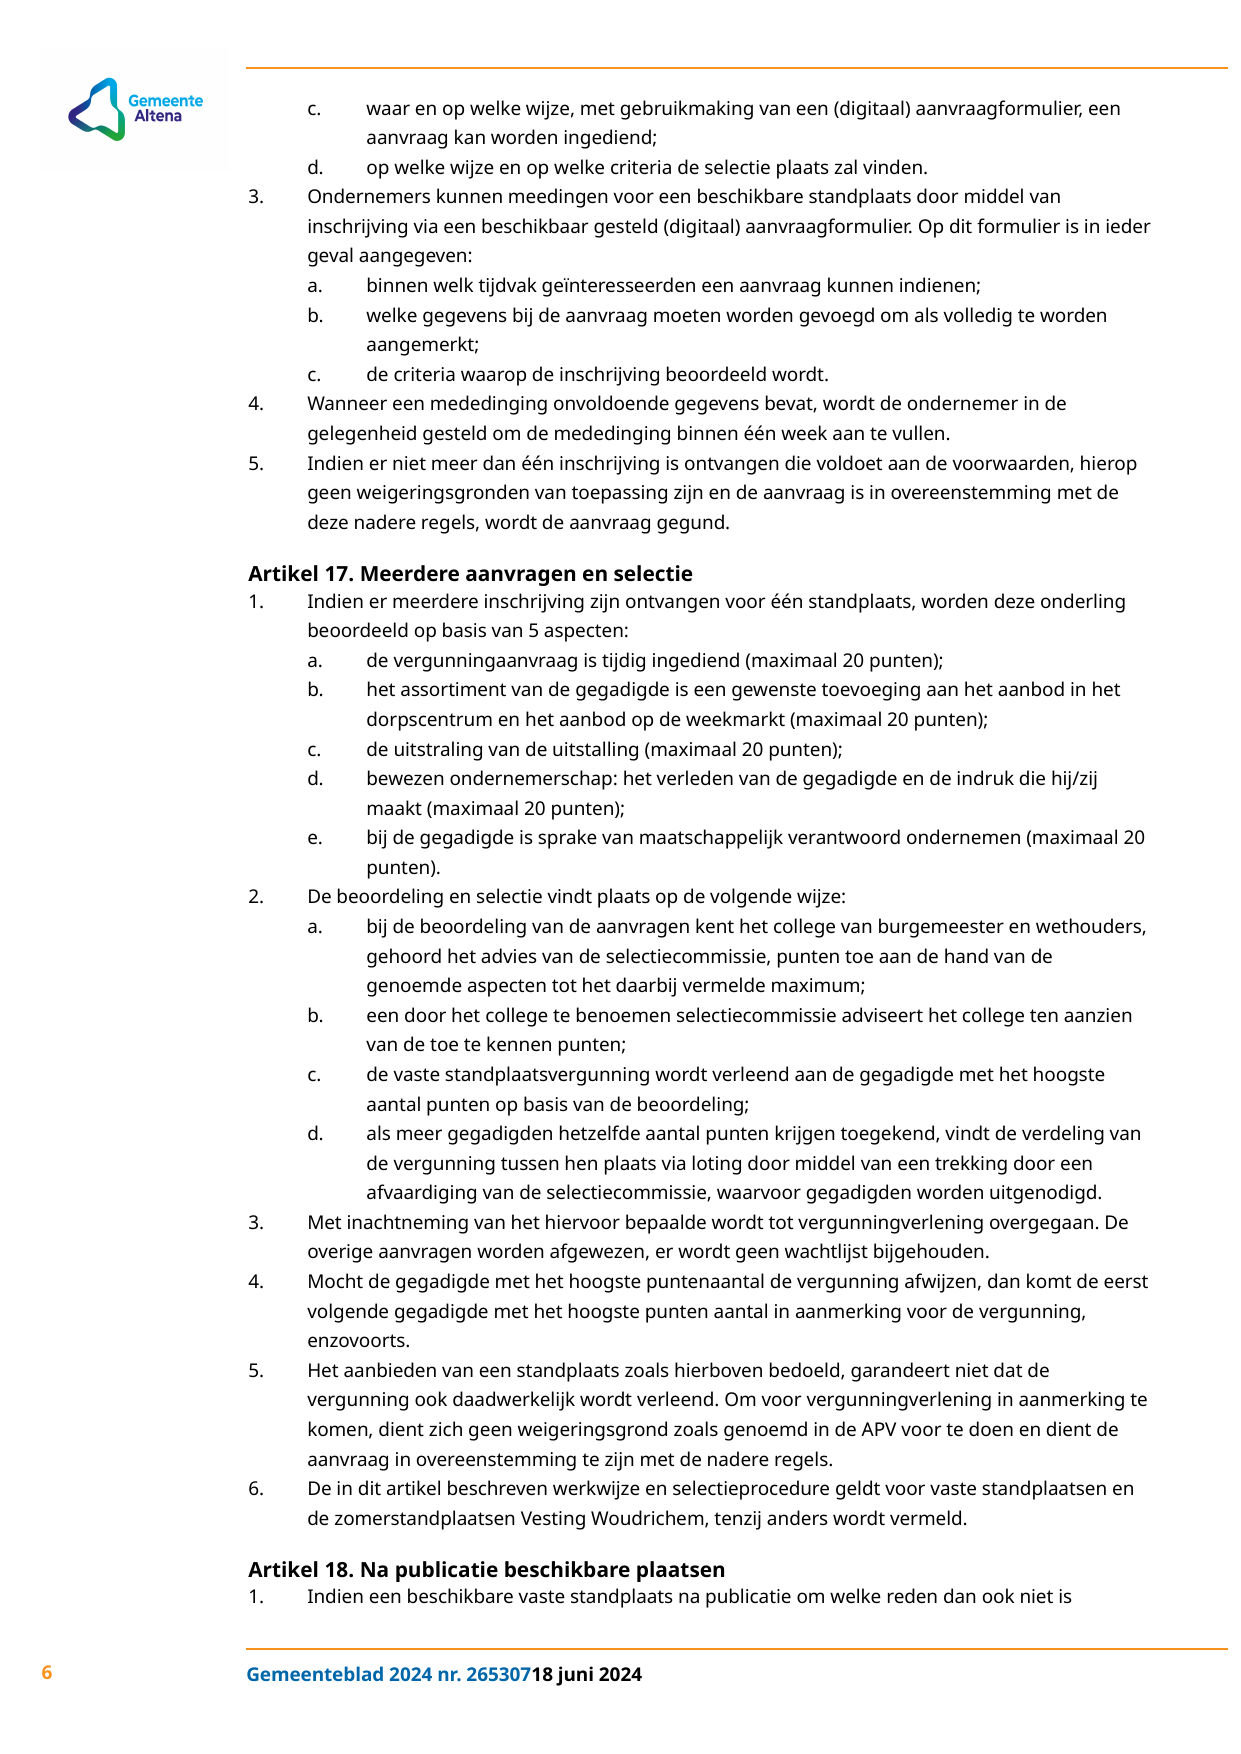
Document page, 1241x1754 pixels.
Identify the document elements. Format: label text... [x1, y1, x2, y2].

list het assortiment van de gegadigde is een gewenste toevoeging aan het aanbod in het dorpscentrum en het aanbod op de weekmarkt (maximaal 20 punten); [307, 677, 1152, 732]
list de vergunningaanvraag is tijdig ingediend (maximaal 20 punten); [307, 647, 1152, 673]
list Wanneer een mededinging onvoldoende gegevens bevat, wordt de ondernemer in de gelegenheid gesteld om de mededinging binnen één week aan te vullen. [248, 391, 1152, 446]
list Indien er meerdere inschrijving zijn ontvangen voor één standplaats, worden deze onderling beoordeeld op basis van 5 aspecten: [248, 588, 1152, 643]
list Mocht de gegadigde met het hoogste puntenaantal de vergunning afwijzen, dan komt de eerst volgende gegadigde met het hoogste punten aantal in aanmerking voor de vergunning, enzovoorts. [248, 1268, 1152, 1353]
list bij de gegadigde is sprake van maatschappelijk verantwoord ondernemen (maximaal 20 punten). [307, 824, 1152, 880]
list welke gegevens bij de aanvraag moeten worden gevoegd om als volledig te worden aangemerkt; [307, 302, 1152, 357]
list op welke wijze en op welke criteria de selectie plaats zal vinden. [307, 154, 1152, 180]
picture [41, 47, 231, 172]
list Met inachtneming van het hiervoor bepaalde wordt tot vergunningverlening overgegaan. De overige aanvragen worden afgewezen, er wordt geen wachtlijst bijgehouden. [248, 1209, 1152, 1264]
list Indien een beschikbare vaste standplaats na publicatie om welke reden dan ook niet is [248, 1584, 1152, 1609]
list Ondernemers kunnen meedingen voor een beschikbare standplaats door middel van inschrijving via een beschikbaar gesteld (digitaal) aanvraagformulier. Op dit formulier is in ieder geval aangegeven: [248, 183, 1152, 268]
list bij de beoordeling van de aanvragen kent het college van burgemeester en wethouders, gehoord het advies van de selectiecommissie, punten toe aan de hand van de genoemde aspecten tot het daarbij vermelde maximum; [307, 913, 1152, 998]
text Artikel 17. Meerdere aanvragen en selectie [248, 559, 1152, 588]
list binnen welk tijdvak geïnteresseerden een aanvraag kunnen indienen; [307, 272, 1152, 298]
list de criteria waarop de inschrijving beoordeeld wordt. [307, 361, 1152, 387]
list De beoordeling en selectie vindt plaats op de volgende wijze: [248, 884, 1152, 909]
list een door het college te benoemen selectiecommissie adviseert het college ten aanzien van de toe te kennen punten; [307, 1002, 1152, 1057]
list Het aanbieden van een standplaats zoals hierboven bedoeld, garandeert niet dat de vergunning ook daadwerkelijk wordt verleend. Om voor vergunningverlening in aanmerking te komen, dient zich geen weigeringsgrond zoals genoemd in de APV voor te doen en dient de aanvraag in overeenstemming te zijn met de nadere regels. [248, 1357, 1152, 1471]
list Indien er niet meer dan één inschrijving is ontvangen die voldoet aan de voorwaarden, hierop geen weigeringsgronden van toepassing zijn en de aanvraag is in overeenstemming met de deze nadere regels, wordt de aanvraag gegund. [248, 450, 1152, 535]
text Artikel 18. Na publicatie beschikbare plaatsen [248, 1555, 1152, 1584]
list de uitstraling van de uitstalling (maximaal 20 punten); [307, 736, 1152, 761]
list bewezen ondernemerschap: het verleden van de gegadigde en de indruk die hij/zij maakt (maximaal 20 punten); [307, 765, 1152, 821]
list de vaste standplaatsvergunning wordt verleend aan de gegadigde met het hoogste aantal punten op basis van de beoordeling; [307, 1061, 1152, 1116]
list waar en op welke wijze, met gebruikmaking van een (digitaal) aanvraagformulier, een aanvraag kan worden ingediend; [307, 95, 1152, 150]
list als meer gegadigden hetzelfde aantal punten krijgen toegekend, vindt de verdeling van de vergunning tussen hen plaats via loting door middel van een trekking door een afvaardiging van de selectiecommissie, waarvoor gegadigden worden uitgenodigd. [307, 1120, 1152, 1205]
list De in dit artikel beschreven werkwijze en selectieprocedure geldt voor vaste standplaatsen en de zomerstandplaatsen Vesting Woudrichem, tenzij anders wordt vermeld. [248, 1475, 1152, 1531]
